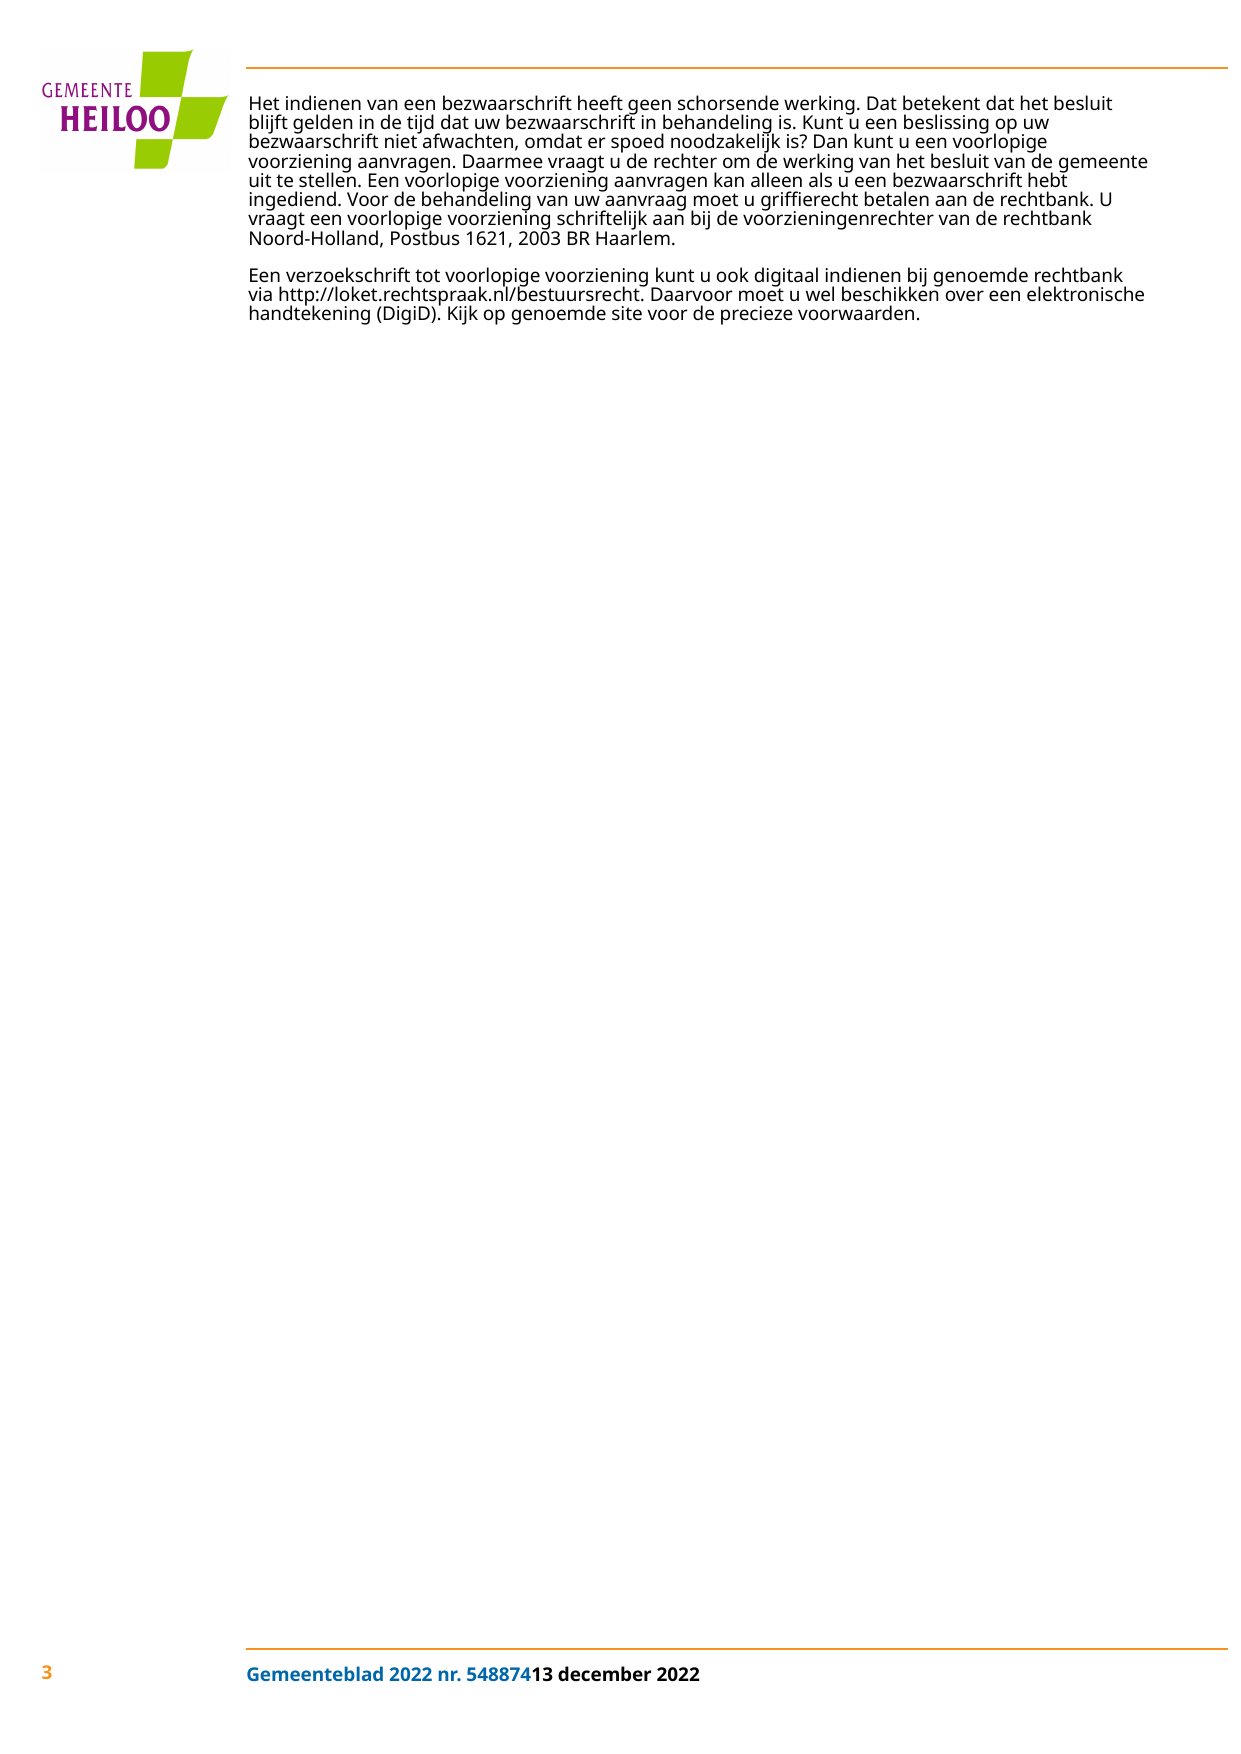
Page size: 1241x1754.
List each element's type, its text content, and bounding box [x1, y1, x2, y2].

text Het indienen van een bezwaarschrift heeft geen schorsende werking. Dat betekent dat het besluit blijft gelden in de tijd dat uw bezwaarschrift in behandeling is. Kunt u een beslissing op uw bezwaarschrift niet afwachten, omdat er spoed noodzakelijk is? Dan kunt u een voorlopige voorziening aanvragen. Daarmee vraagt u de rechter om de werking van het besluit van de gemeente uit te stellen. Een voorlopige voorziening aanvragen kan alleen als u een bezwaarschrift hebt ingediend. Voor de behandeling van uw aanvraag moet u griffierecht betalen aan de rechtbank. U vraagt een voorlopige voorziening schriftelijk aan bij de voorzieningenrechter van de rechtbank Noord-Holland, Postbus 1621, 2003 BR Haarlem. [248, 95, 1152, 249]
text Een verzoekschrift tot voorlopige voorziening kunt u ook digitaal indienen bij genoemde rechtbank via http://loket.rechtspraak.nl/bestuursrecht. Daarvoor moet u wel beschikken over een elektronische handtekening (DigiD). Kijk op genoemde site voor de precieze voorwaarden. [248, 267, 1152, 324]
picture [41, 47, 231, 172]
